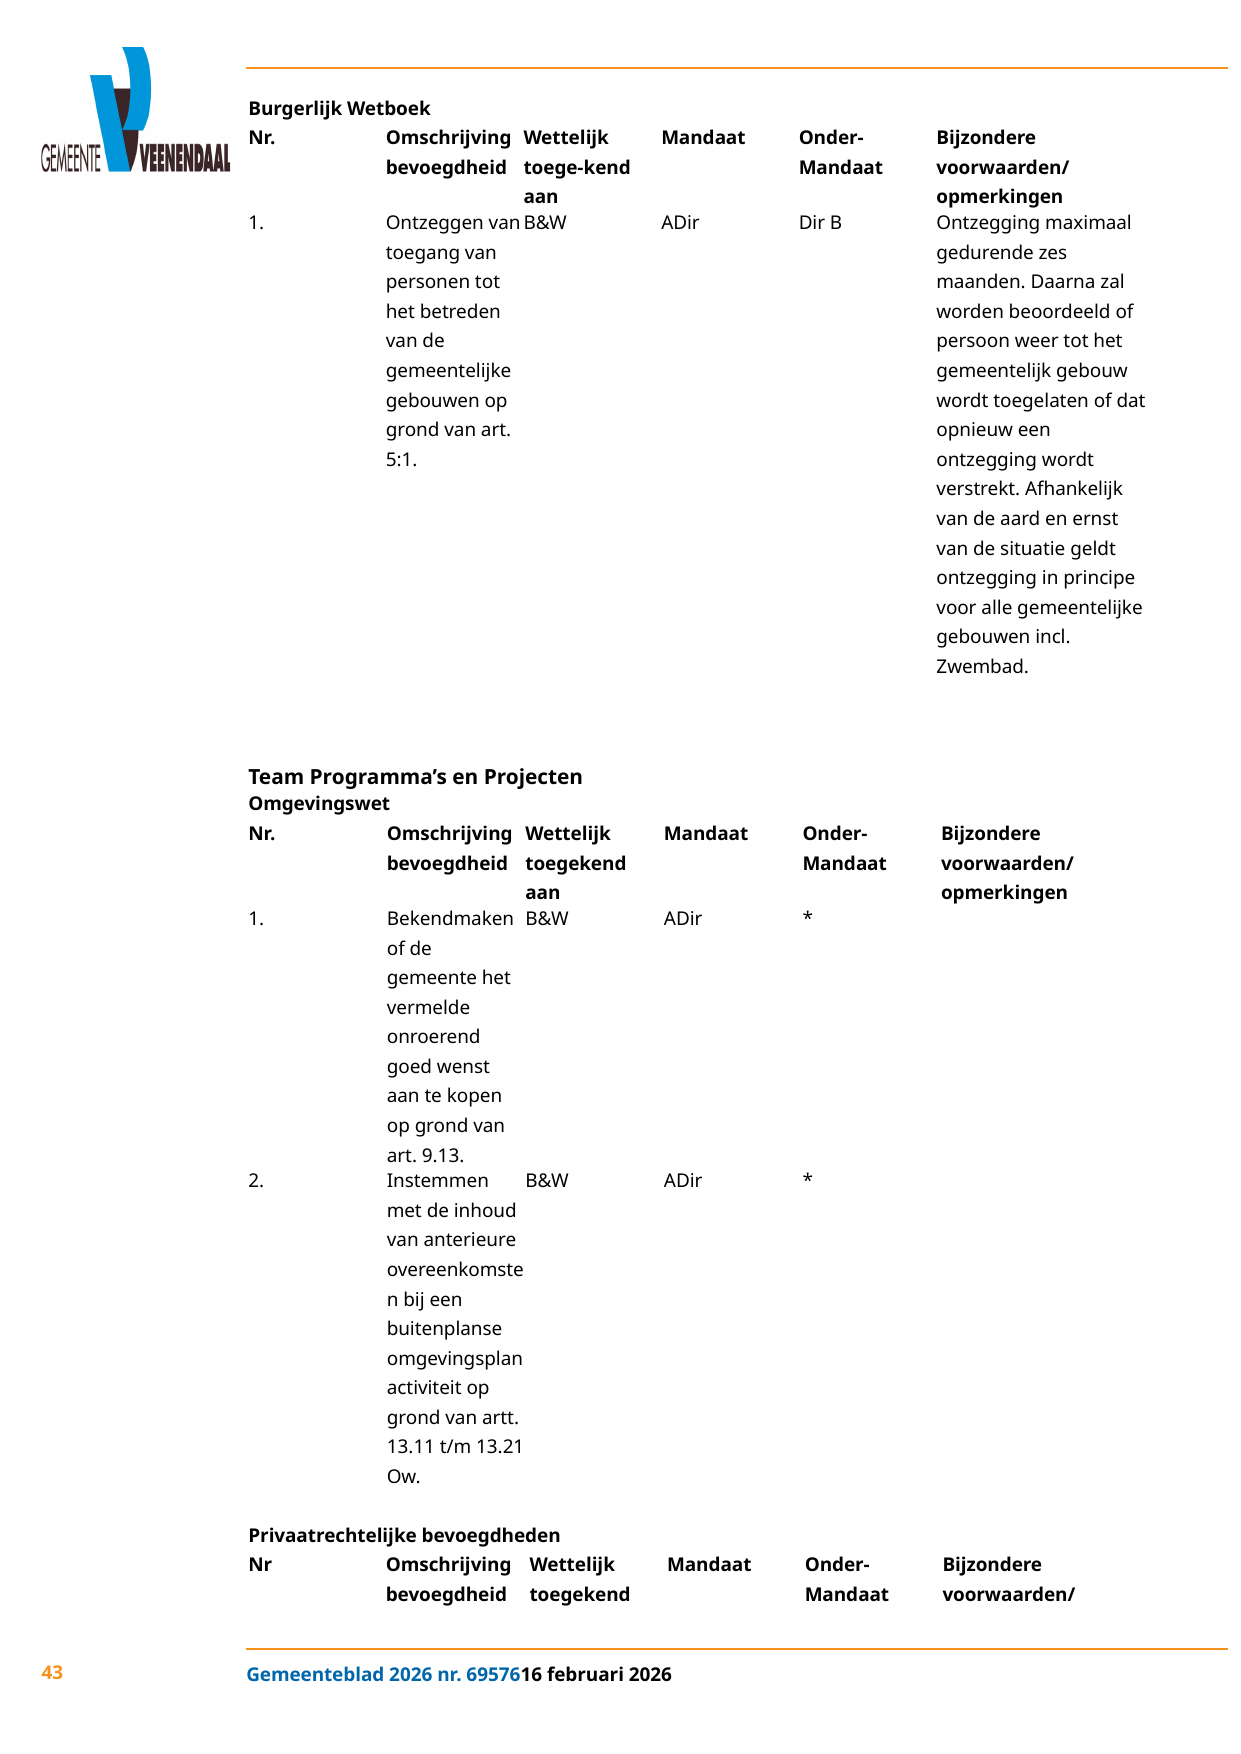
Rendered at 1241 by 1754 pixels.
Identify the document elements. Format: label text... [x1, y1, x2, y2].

table_cell B&W [523, 209, 661, 679]
table_header Omschrijving bevoegdheid [386, 125, 523, 209]
table_header Omschrijving bevoegdheid [386, 1552, 529, 1607]
table_header Nr. [248, 125, 386, 209]
text Privaatrechtelijke bevoegdheden [248, 1522, 1152, 1548]
table_header Nr. [248, 820, 387, 905]
table_cell B&W [525, 905, 664, 1167]
table_header Wettelijk toegekend [529, 1552, 667, 1607]
table_header Wettelijk toege-kend aan [523, 125, 661, 209]
table_cell ADir [664, 1168, 802, 1489]
table_cell B&W [525, 1168, 664, 1489]
table_header Onder- Mandaat [802, 820, 941, 905]
text Omgevingswet [248, 791, 1152, 816]
table_cell Instemmen met de inhoud van anterieure overeenkomsten bij een buitenplanse omgevingsplanactiviteit op grond van artt. 13.11 t/m 13.21 Ow. [387, 1168, 525, 1489]
table_cell Bekendmaken of de gemeente het vermelde onroerend goed wenst aan te kopen op grond van art. 9.13. [387, 905, 525, 1167]
table_cell 1. [248, 905, 387, 1167]
picture [123, 47, 231, 172]
table_header Bijzondere voorwaarden/ [942, 1552, 1152, 1607]
table_cell [248, 209, 386, 679]
table_header Bijzondere voorwaarden/ opmerkingen [936, 125, 1152, 209]
table_cell ADir [661, 209, 798, 679]
text Burgerlijk Wetboek [248, 95, 1152, 121]
table_header Nr [248, 1552, 386, 1607]
table_header Onder- Mandaat [799, 125, 936, 209]
table_cell 2. [248, 1168, 387, 1489]
picture [41, 47, 130, 172]
table_cell [941, 1168, 1152, 1489]
table_header Mandaat [667, 1552, 804, 1607]
table_header Omschrijving bevoegdheid [387, 820, 525, 905]
table_cell ADir [664, 905, 802, 1167]
table_header Mandaat [664, 820, 802, 905]
table_cell [941, 905, 1152, 1167]
table_cell Dir B [799, 209, 936, 679]
table_header Mandaat [661, 125, 798, 209]
table_header Wettelijk toegekend aan [525, 820, 664, 905]
table_header Onder- Mandaat [805, 1552, 942, 1607]
table_cell * [802, 905, 941, 1167]
table_cell Ontzegging maximaal gedurende zes maanden. Daarna zal worden beoordeeld of persoon weer tot het gemeentelijk gebouw wordt toegelaten of dat opnieuw een ontzegging wordt verstrekt. Afhankelijk van de aard en ernst van de situatie geldt ontzegging in principe voor alle gemeentelijke gebouwen incl. Zwembad. [936, 209, 1152, 679]
table_cell * [802, 1168, 941, 1489]
text Team Programma’s en Projecten [248, 762, 1152, 791]
table_header Bijzondere voorwaarden/ opmerkingen [941, 820, 1152, 905]
table_cell Ontzeggen van toegang van personen tot het betreden van de gemeentelijke gebouwen op grond van art. 5:1. [386, 209, 523, 679]
